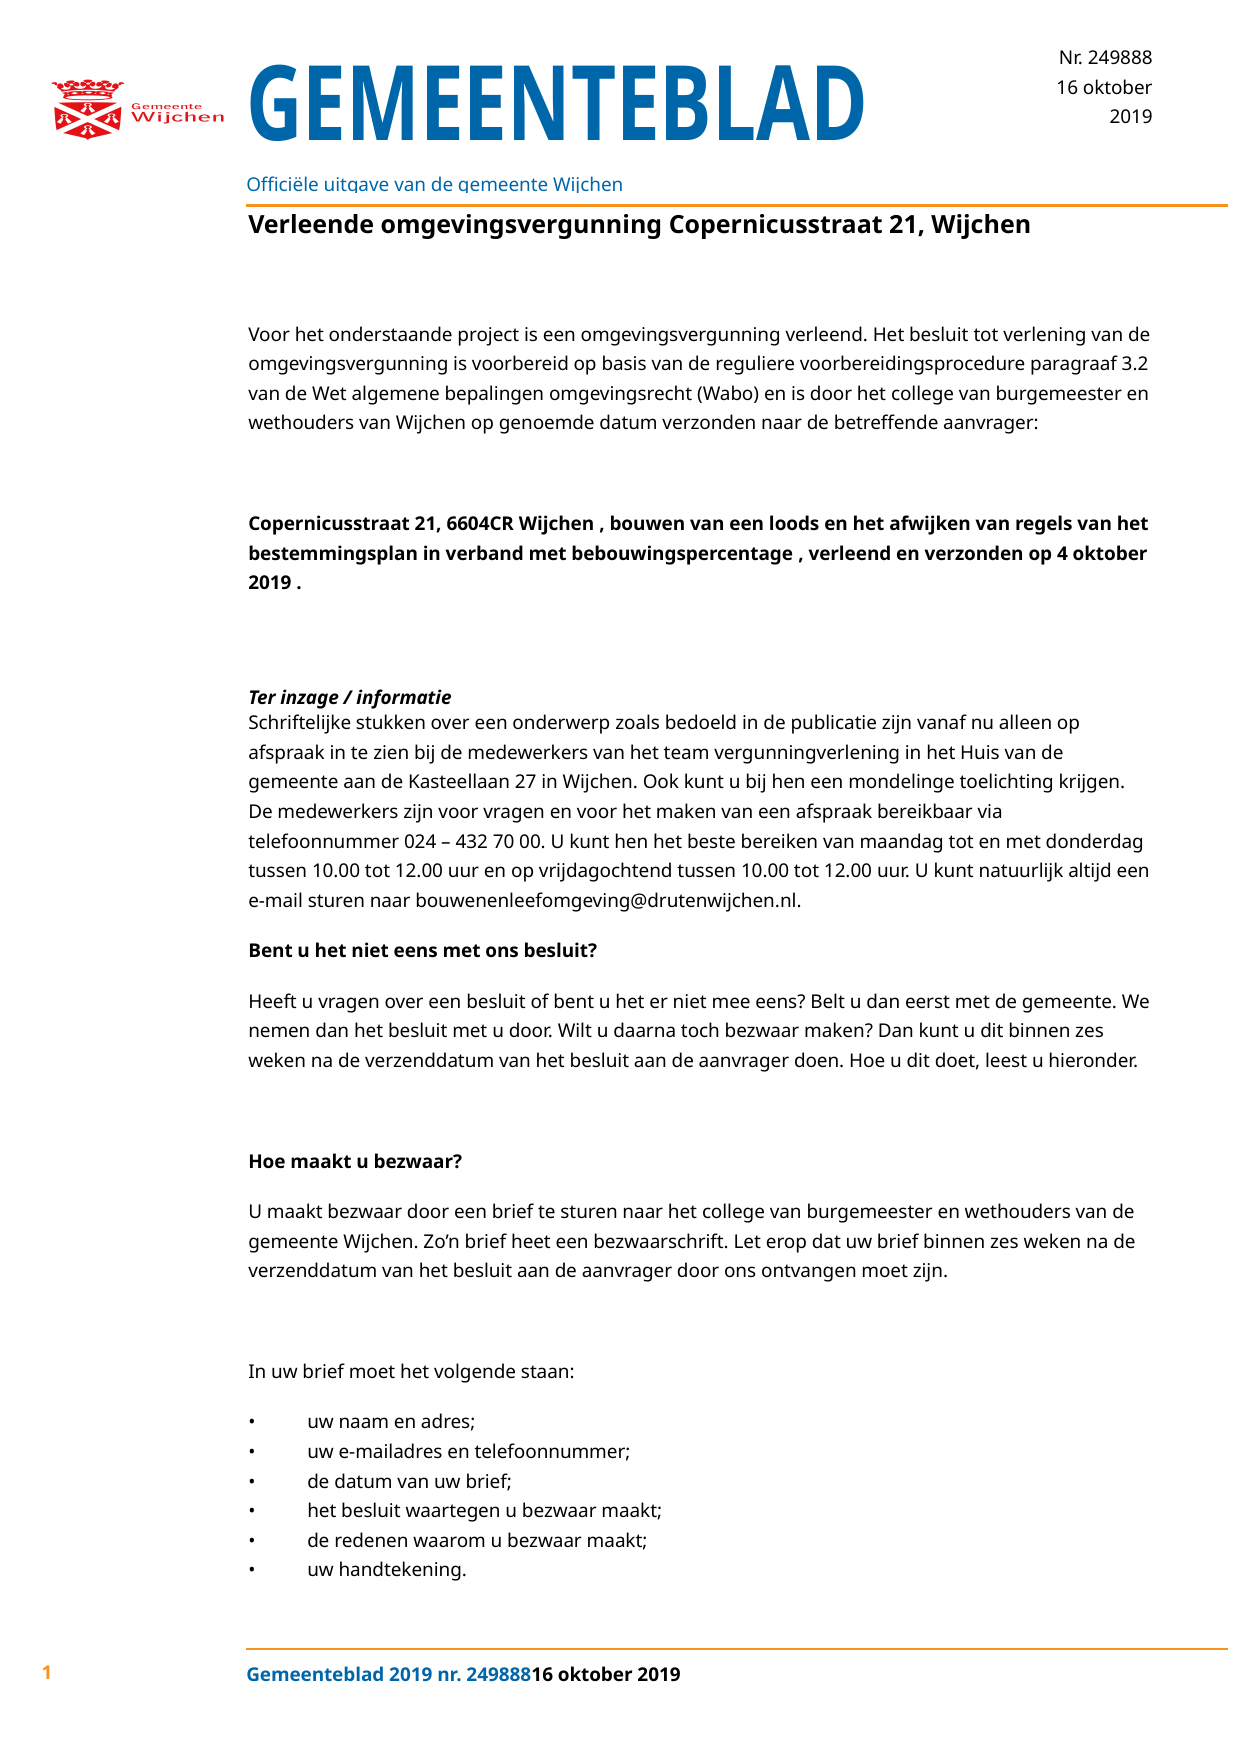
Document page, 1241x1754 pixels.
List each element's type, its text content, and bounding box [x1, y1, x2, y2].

list de datum van uw brief; [248, 1468, 1152, 1494]
list uw handtekening. [248, 1557, 1152, 1582]
text Voor het onderstaande project is een omgevingsvergunning verleend. Het besluit tot verlening van de omgevingsvergunning is voorbereid op basis van de reguliere voorbereidingsprocedure paragraaf 3.2 van de Wet algemene bepalingen omgevingsrecht (Wabo) en is door het college van burgemeester en wethouders van Wijchen op genoemde datum verzonden naar de betreffende aanvrager: [248, 321, 1152, 435]
text Schriftelijke stukken over een onderwerp zoals bedoeld in de publicatie zijn vanaf nu alleen op afspraak in te zien bij de medewerkers van het team vergunningverlening in het Huis van de gemeente aan de Kasteellaan 27 in Wijchen. Ook kunt u bij hen een mondelinge toelichting krijgen. De medewerkers zijn voor vragen en voor het maken van een afspraak bereikbaar via telefoonnummer 024 – 432 70 00. U kunt hen het beste bereiken van maandag tot en met donderdag tussen 10.00 tot 12.00 uur en op vrijdagochtend tussen 10.00 tot 12.00 uur. U kunt natuurlijk altijd een e-mail sturen naar bouwenenleefomgeving@drutenwijchen.nl. [248, 709, 1152, 913]
list het besluit waartegen u bezwaar maakt; [248, 1497, 1152, 1523]
text Bent u het niet eens met ons besluit? [248, 937, 1152, 963]
text In uw brief moet het volgende staan: [248, 1358, 1152, 1384]
list uw e-mailadres en telefoonnummer; [248, 1438, 1152, 1464]
text Hoe maakt u bezwaar? [248, 1148, 1152, 1174]
list de redenen waarom u bezwaar maakt; [248, 1527, 1152, 1553]
text U maakt bezwaar door een brief te sturen naar het college van burgemeester en wethouders van de gemeente Wijchen. Zo’n brief heet een bezwaarschrift. Let erop dat uw brief binnen zes weken na de verzenddatum van het besluit aan de aanvrager door ons ontvangen moet zijn. [248, 1198, 1152, 1283]
text Copernicusstraat 21, 6604CR Wijchen , bouwen van een loods en het afwijken van regels van het bestemmingsplan in verband met bebouwingspercentage , verleend en verzonden op 4 oktober 2019 . [248, 510, 1152, 595]
text Heeft u vragen over een besluit of bent u het er niet mee eens? Belt u dan eerst met de gemeente. We nemen dan het besluit met u door. Wilt u daarna toch bezwaar maken? Dan kunt u dit binnen zes weken na de verzenddatum van het besluit aan de aanvrager doen. Hoe u dit doet, leest u hieronder. [248, 988, 1152, 1073]
text Verleende omgevingsvergunning Copernicusstraat 21, Wijchen [248, 207, 1152, 241]
list uw naam en adres; [248, 1409, 1152, 1434]
picture [41, 47, 231, 172]
text Ter inzage / informatie [248, 684, 1152, 709]
